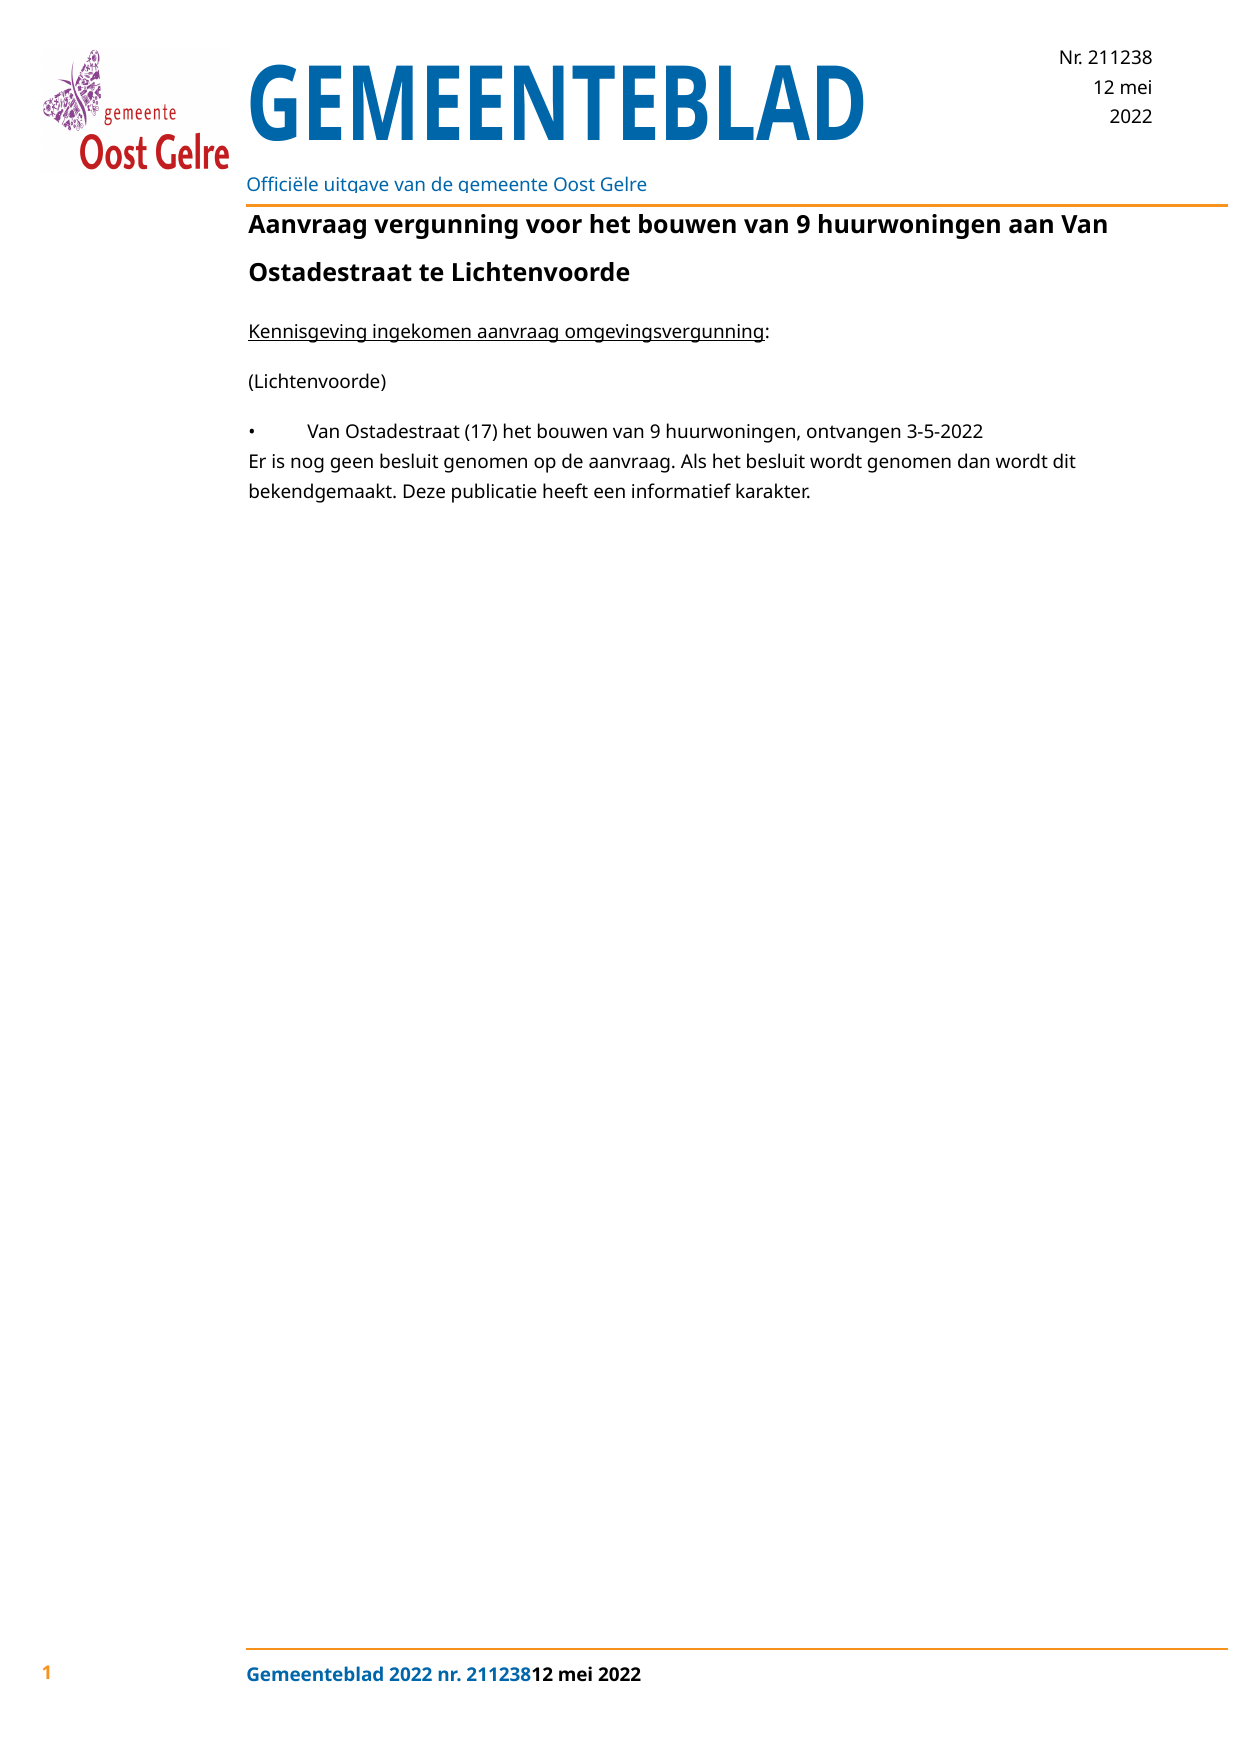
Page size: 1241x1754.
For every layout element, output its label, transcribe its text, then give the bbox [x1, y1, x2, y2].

text Aanvraag vergunning voor het bouwen van 9 huurwoningen aan Van Ostadestraat te Lichtenvoorde [248, 207, 1152, 288]
text Er is nog geen besluit genomen op de aanvraag. Als het besluit wordt genomen dan wordt dit bekendgemaakt. Deze publicatie heeft een informatief karakter. [248, 448, 1152, 504]
text (Lichtenvoorde) [248, 368, 1152, 394]
text Kennisgeving ingekomen aanvraag omgevingsvergunning: [248, 318, 1152, 344]
picture [41, 47, 231, 172]
list Van Ostadestraat (17) het bouwen van 9 huurwoningen, ontvangen 3-5-2022 [248, 419, 1152, 444]
